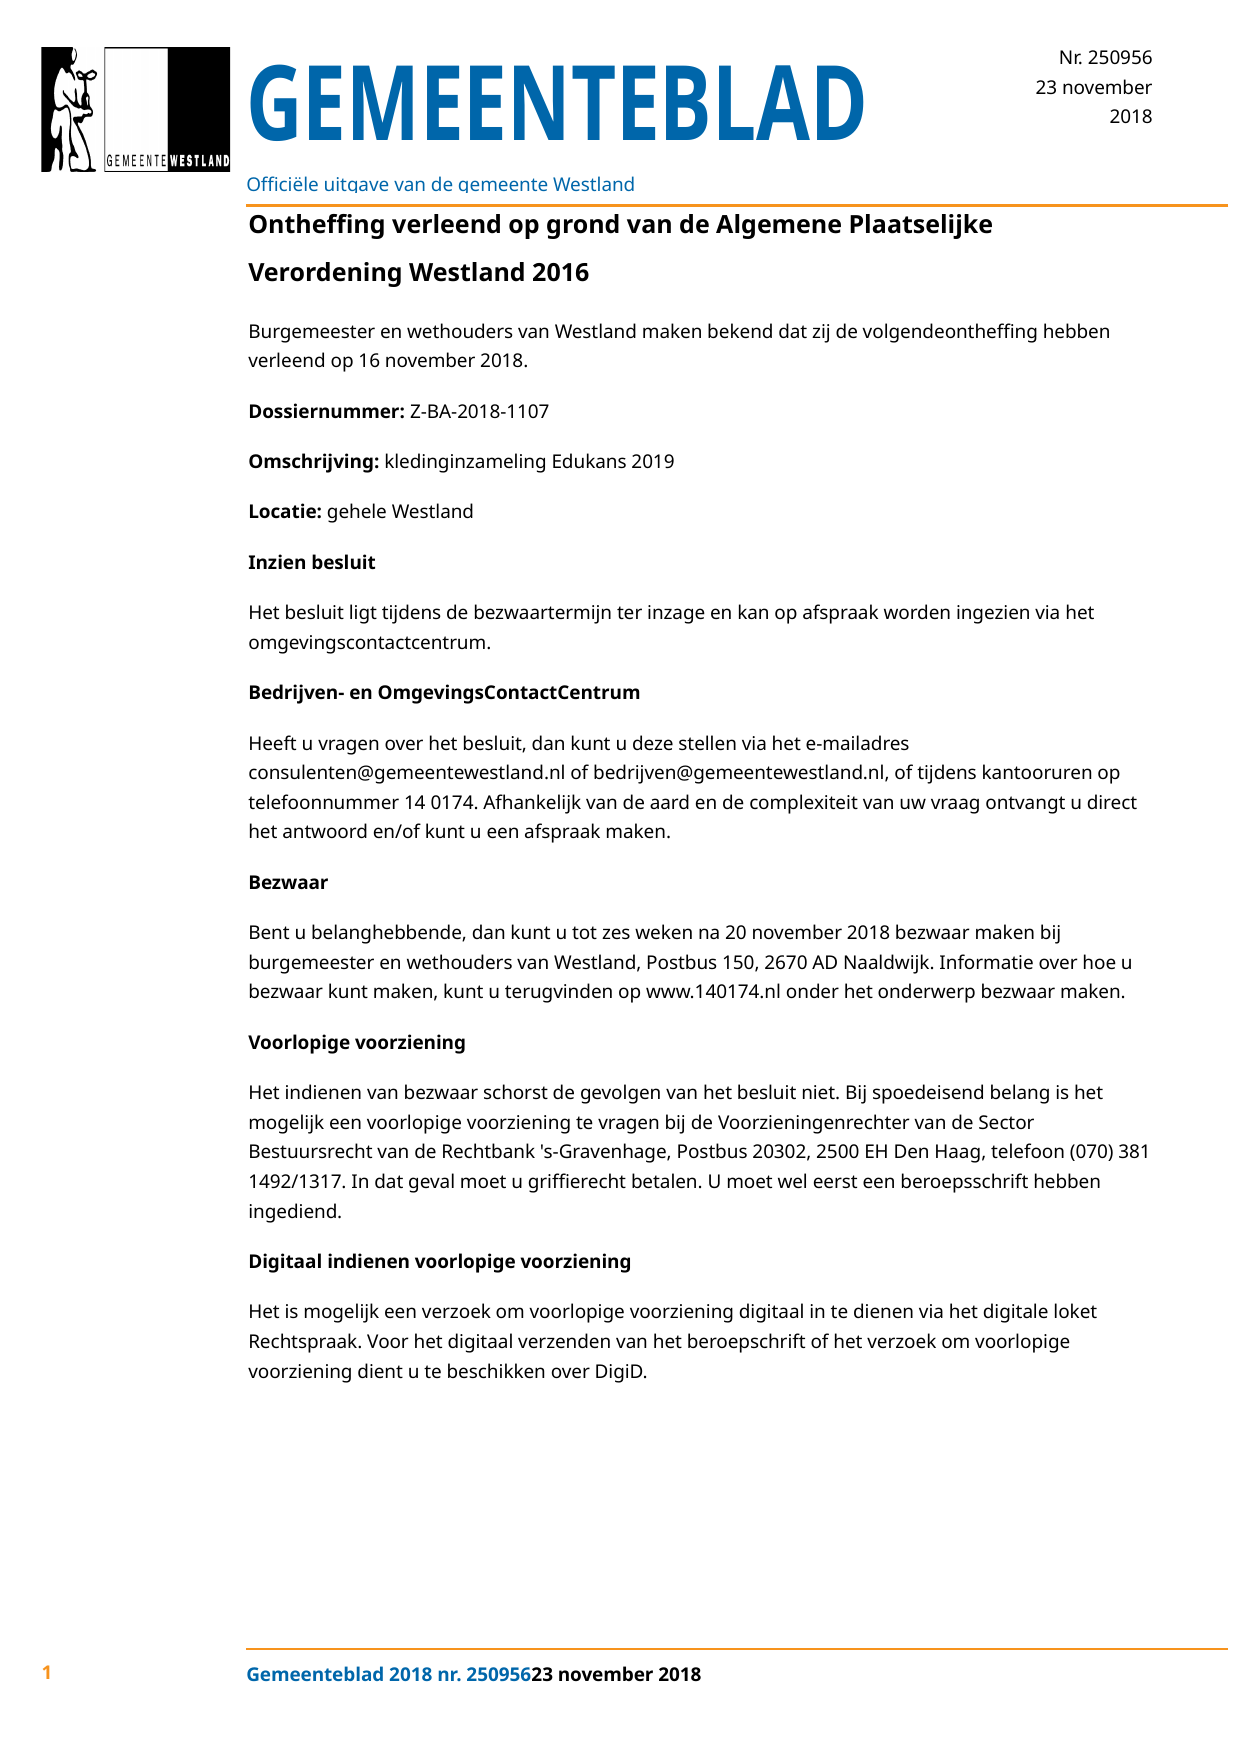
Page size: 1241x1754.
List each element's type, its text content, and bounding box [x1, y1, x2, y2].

text Heeft u vragen over het besluit, dan kunt u deze stellen via het e-mailadres consulenten@gemeentewestland.nl of bedrijven@gemeentewestland.nl, of tijdens kantooruren op telefoonnummer 14 0174. Afhankelijk van de aard en de complexiteit van uw vraag ontvangt u direct het antwoord en/of kunt u een afspraak maken. [248, 730, 1152, 844]
text Dossiernummer: Z-BA-2018-1107 [248, 398, 1152, 424]
text Bedrijven- en OmgevingsContactCentrum [248, 679, 1152, 705]
text Digitaal indienen voorlopige voorziening [248, 1248, 1152, 1274]
text Burgemeester en wethouders van Westland maken bekend dat zij de volgendeontheffing hebben verleend op 16 november 2018. [248, 318, 1152, 373]
text Het is mogelijk een verzoek om voorlopige voorziening digitaal in te dienen via het digitale loket Rechtspraak. Voor het digitaal verzenden van het beroepschrift of het verzoek om voorlopige voorziening dient u te beschikken over DigiD. [248, 1299, 1152, 1384]
text Inzien besluit [248, 549, 1152, 575]
text Locatie: gehele Westland [248, 499, 1152, 524]
picture [41, 47, 231, 172]
text Omschrijving: kledinginzameling Edukans 2019 [248, 448, 1152, 474]
text Bent u belanghebbende, dan kunt u tot zes weken na 20 november 2018 bezwaar maken bij burgemeester en wethouders van Westland, Postbus 150, 2670 AD Naaldwijk. Informatie over hoe u bezwaar kunt maken, kunt u terugvinden op www.140174.nl onder het onderwerp bezwaar maken. [248, 919, 1152, 1004]
text Voorlopige voorziening [248, 1029, 1152, 1055]
text Ontheffing verleend op grond van de Algemene Plaatselijke Verordening Westland 2016 [248, 207, 1152, 288]
text Het indienen van bezwaar schorst de gevolgen van het besluit niet. Bij spoedeisend belang is het mogelijk een voorlopige voorziening te vragen bij de Voorzieningenrechter van de Sector Bestuursrecht van de Rechtbank 's-Gravenhage, Postbus 20302, 2500 EH Den Haag, telefoon (070) 381 1492/1317. In dat geval moet u griffierecht betalen. U moet wel eerst een beroepsschrift hebben ingediend. [248, 1079, 1152, 1224]
text Het besluit ligt tijdens de bezwaartermijn ter inzage en kan op afspraak worden ingezien via het omgevingscontactcentrum. [248, 599, 1152, 655]
text Bezwaar [248, 869, 1152, 895]
